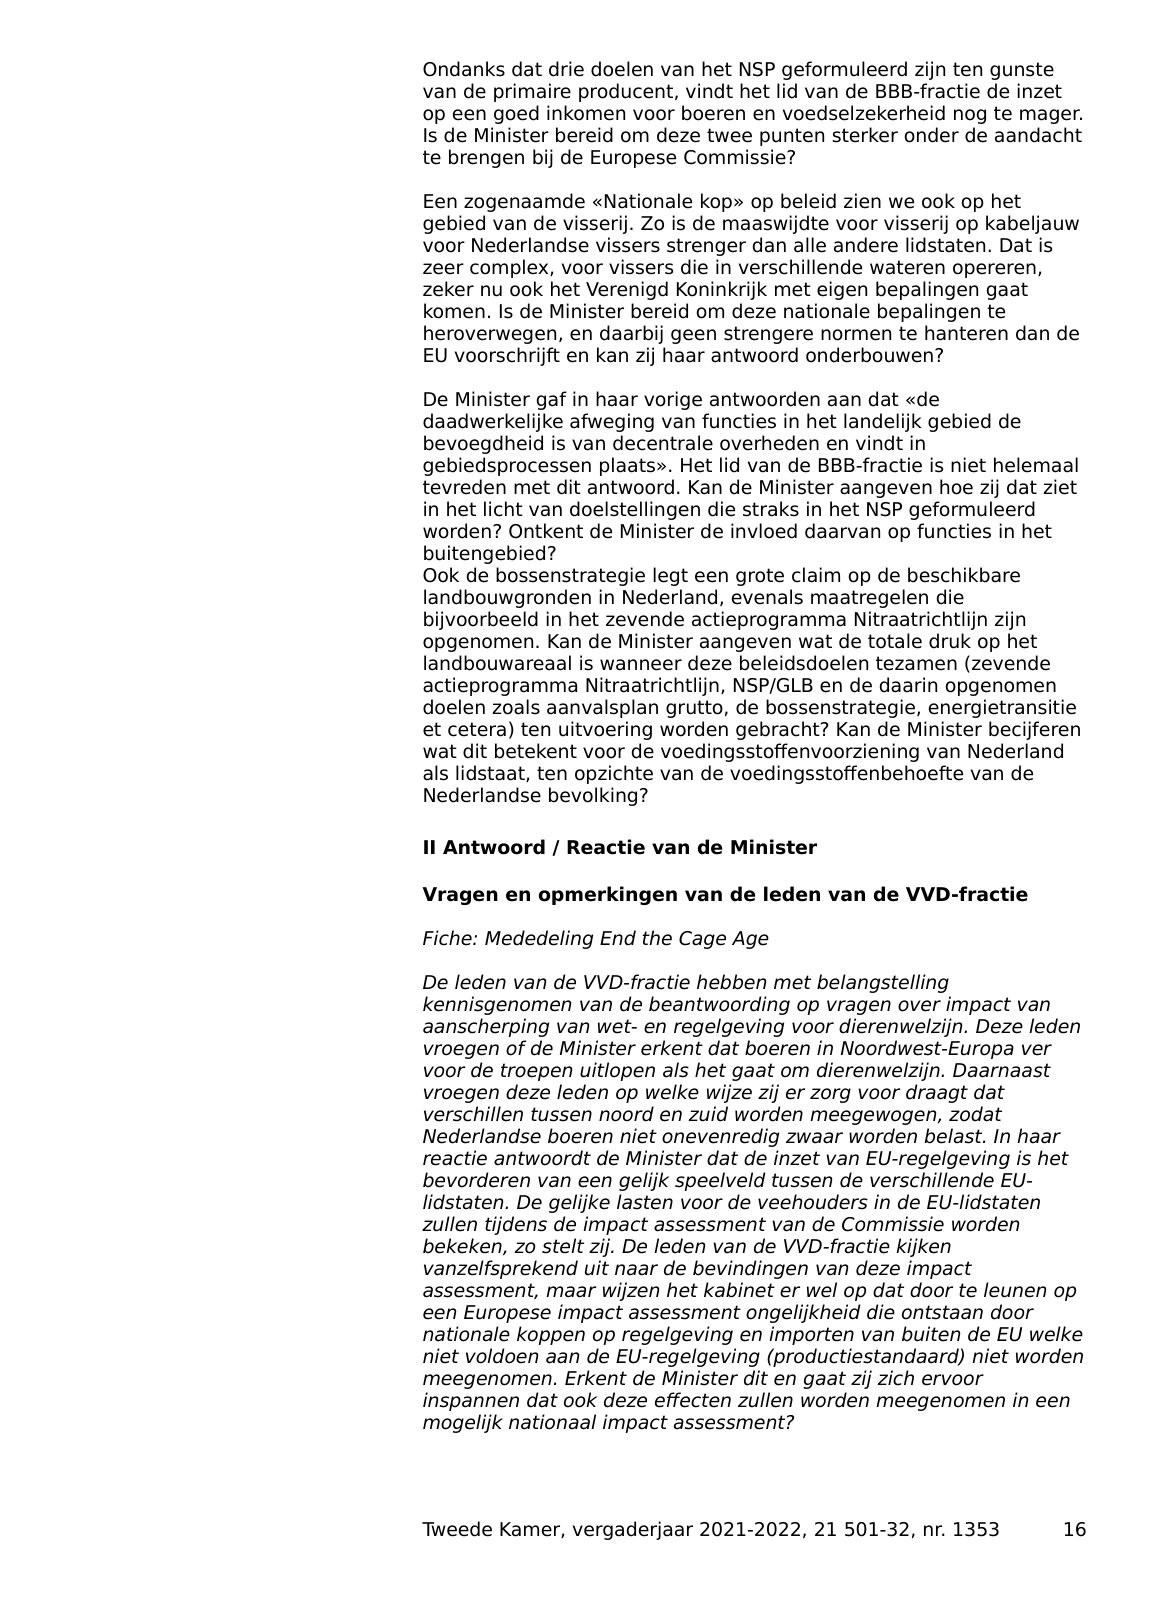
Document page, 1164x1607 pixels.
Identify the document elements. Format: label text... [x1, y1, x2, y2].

text Een zogenaamde «Nationale kop» op beleid zien we ook op het gebied van de visserij. Zo is de maaswijdte voor visserij op kabeljauw voor Nederlandse vissers strenger dan alle andere lidstaten. Dat is zeer complex, voor vissers die in verschillende wateren opereren, zeker nu ook het Verenigd Koninkrijk met eigen bepalingen gaat komen. Is de Minister bereid om deze nationale bepalingen te heroverwegen, en daarbij geen strengere normen te hanteren dan de EU voorschrijft en kan zij haar antwoord onderbouwen? [422, 191, 1087, 367]
text Ook de bossenstrategie legt een grote claim op de beschikbare landbouwgronden in Nederland, evenals maatregelen die bijvoorbeeld in het zevende actieprogramma Nitraatrichtlijn zijn opgenomen. Kan de Minister aangeven wat de totale druk op het landbouwareaal is wanneer deze beleidsdoelen tezamen (zevende actieprogramma Nitraatrichtlijn, NSP/GLB en de daarin opgenomen doelen zoals aanvalsplan grutto, de bossenstrategie, energietransitie et cetera) ten uitvoering worden gebracht? Kan de Minister becijferen wat dit betekent voor de voedingsstoffenvoorziening van Nederland als lidstaat, ten opzichte van de voedingsstoffenbehoefte van de Nederlandse bevolking? [422, 565, 1087, 807]
text De leden van de VVD-fractie hebben met belangstelling kennisgenomen van de beantwoording op vragen over impact van aanscherping van wet- en regelgeving voor dierenwelzijn. Deze leden vroegen of de Minister erkent dat boeren in Noordwest-Europa ver voor de troepen uitlopen als het gaat om dierenwelzijn. Daarnaast vroegen deze leden op welke wijze zij er zorg voor draagt dat verschillen tussen noord en zuid worden meegewogen, zodat Nederlandse boeren niet onevenredig zwaar worden belast. In haar reactie antwoordt de Minister dat de inzet van EU-regelgeving is het bevorderen van een gelijk speelveld tussen de verschillende EU-lidstaten. De gelijke lasten voor de veehouders in de EU-lidstaten zullen tijdens de impact assessment van de Commissie worden bekeken, zo stelt zij. De leden van de VVD-fractie kijken vanzelfsprekend uit naar de bevindingen van deze impact assessment, maar wijzen het kabinet er wel op dat door te leunen op een Europese impact assessment ongelijkheid die ontstaan door nationale koppen op regelgeving en importen van buiten de EU welke niet voldoen aan de EU-regelgeving (productiestandaard) niet worden meegenomen. Erkent de Minister dit en gaat zij zich ervoor inspannen dat ook deze effecten zullen worden meegenomen in een mogelijk nationaal impact assessment? [422, 972, 1087, 1434]
subtitle Vragen en opmerkingen van de leden van de VVD-fractie [422, 884, 1087, 906]
subtitle II Antwoord / Reactie van de Minister [422, 837, 1087, 859]
text De Minister gaf in haar vorige antwoorden aan dat «de daadwerkelijke afweging van functies in het landelijk gebied de bevoegdheid is van decentrale overheden en vindt in gebiedsprocessen plaats». Het lid van de BBB-fractie is niet helemaal tevreden met dit antwoord. Kan de Minister aangeven hoe zij dat ziet in het licht van doelstellingen die straks in het NSP geformuleerd worden? Ontkent de Minister de invloed daarvan op functies in het buitengebied? [422, 389, 1087, 565]
subtitle Fiche: Mededeling End the Cage Age [422, 928, 1087, 950]
text Ondanks dat drie doelen van het NSP geformuleerd zijn ten gunste van de primaire producent, vindt het lid van de BBB-fractie de inzet op een goed inkomen voor boeren en voedselzekerheid nog te mager. Is de Minister bereid om deze twee punten sterker onder de aandacht te brengen bij de Europese Commissie? [422, 59, 1087, 169]
